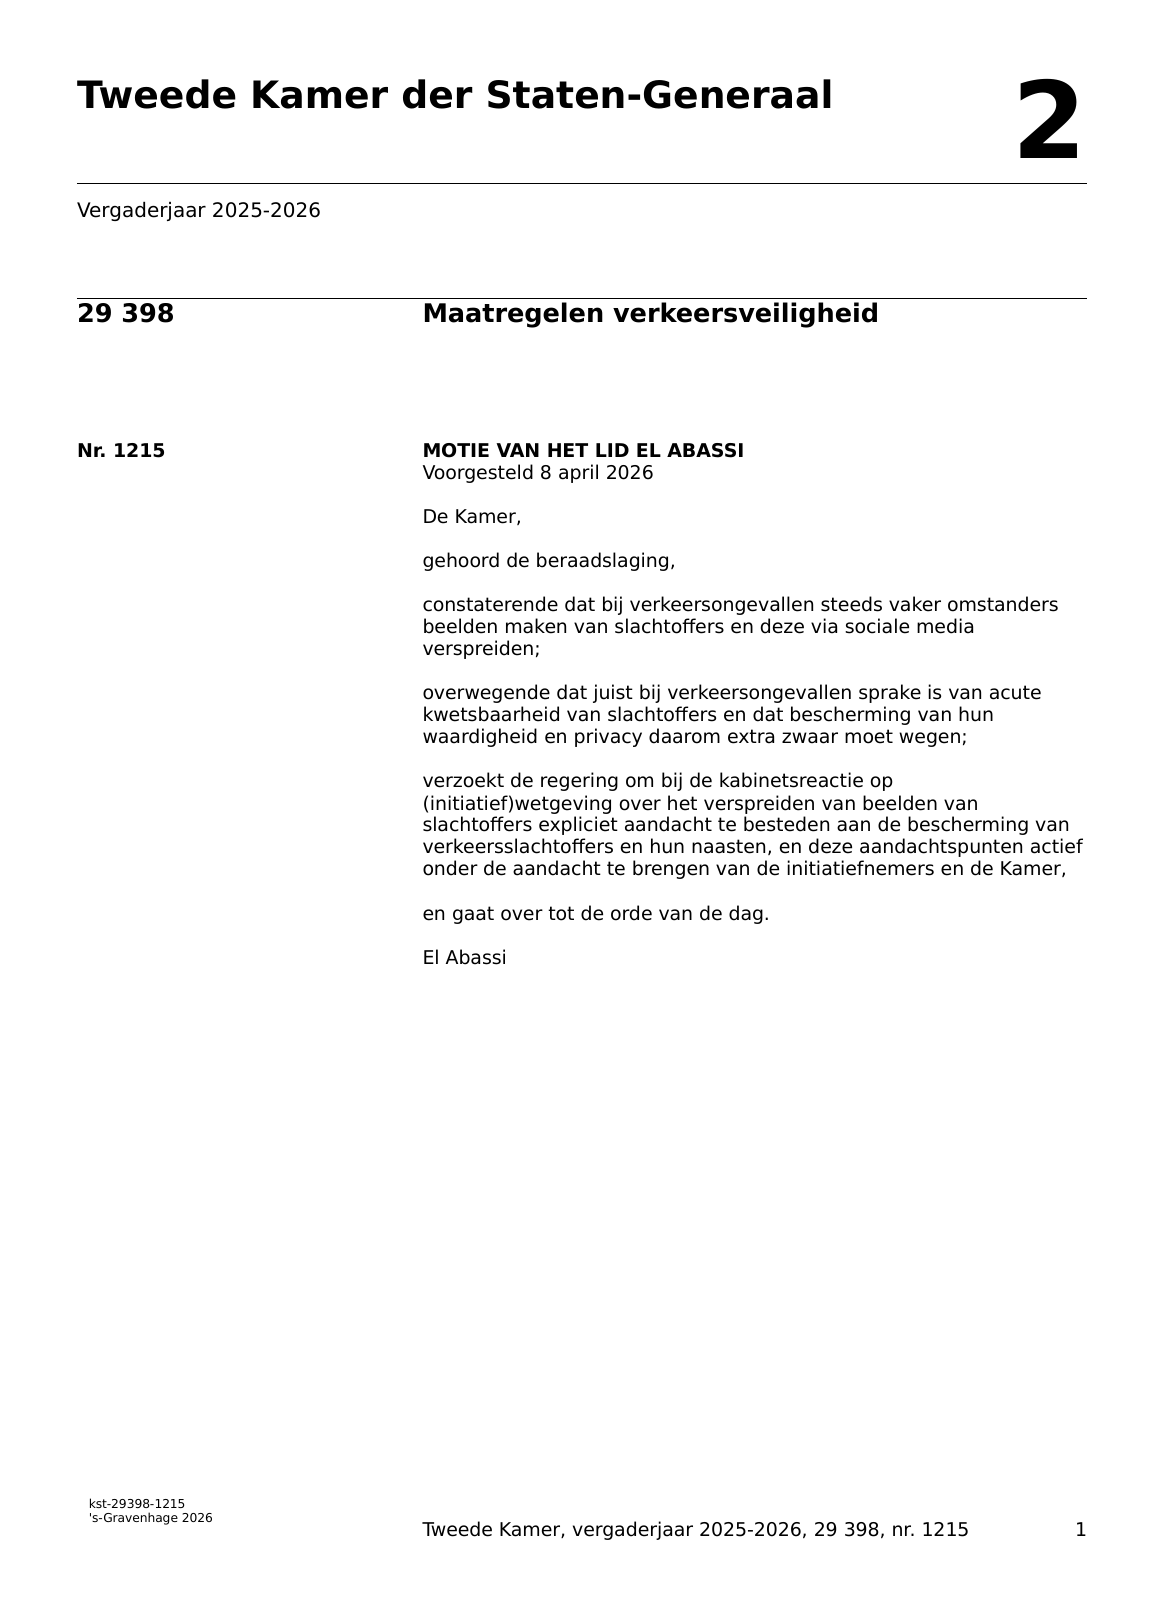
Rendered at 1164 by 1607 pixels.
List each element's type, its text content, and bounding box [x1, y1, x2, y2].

text en gaat over tot de orde van de dag. [422, 902, 1087, 924]
text gehoord de beraadslaging, [422, 550, 1087, 572]
text 's-Gravenhage 2026 [88, 1511, 323, 1525]
table_cell Vergaderjaar 2025-2026 [77, 184, 1087, 298]
text constaterende dat bij verkeersongevallen steeds vaker omstanders beelden maken van slachtoffers en deze via sociale media verspreiden; [422, 594, 1087, 660]
subtitle Nr. 1215 MOTIE VAN HET LID EL ABASSI [77, 440, 1087, 462]
table_header Tweede Kamer der Staten-Generaal [77, 59, 886, 183]
subtitle 29 398 Maatregelen verkeersveiligheid [77, 299, 1087, 329]
text De Kamer, [422, 506, 1087, 528]
table_header 2 [886, 59, 1087, 183]
text kst-29398-1215 [88, 1497, 323, 1511]
text El Abassi [422, 947, 1087, 969]
text verzoekt de regering om bij de kabinetsreactie op (initiatief)wetgeving over het verspreiden van beelden van slachtoffers expliciet aandacht te besteden aan de bescherming van verkeersslachtoffers en hun naasten, en deze aandachtspunten actief onder de aandacht te brengen van de initiatiefnemers en de Kamer, [422, 770, 1087, 880]
text overwegende dat juist bij verkeersongevallen sprake is van acute kwetsbaarheid van slachtoffers en dat bescherming van hun waardigheid en privacy daarom extra zwaar moet wegen; [422, 682, 1087, 748]
text Voorgesteld 8 april 2026 [422, 462, 1087, 484]
